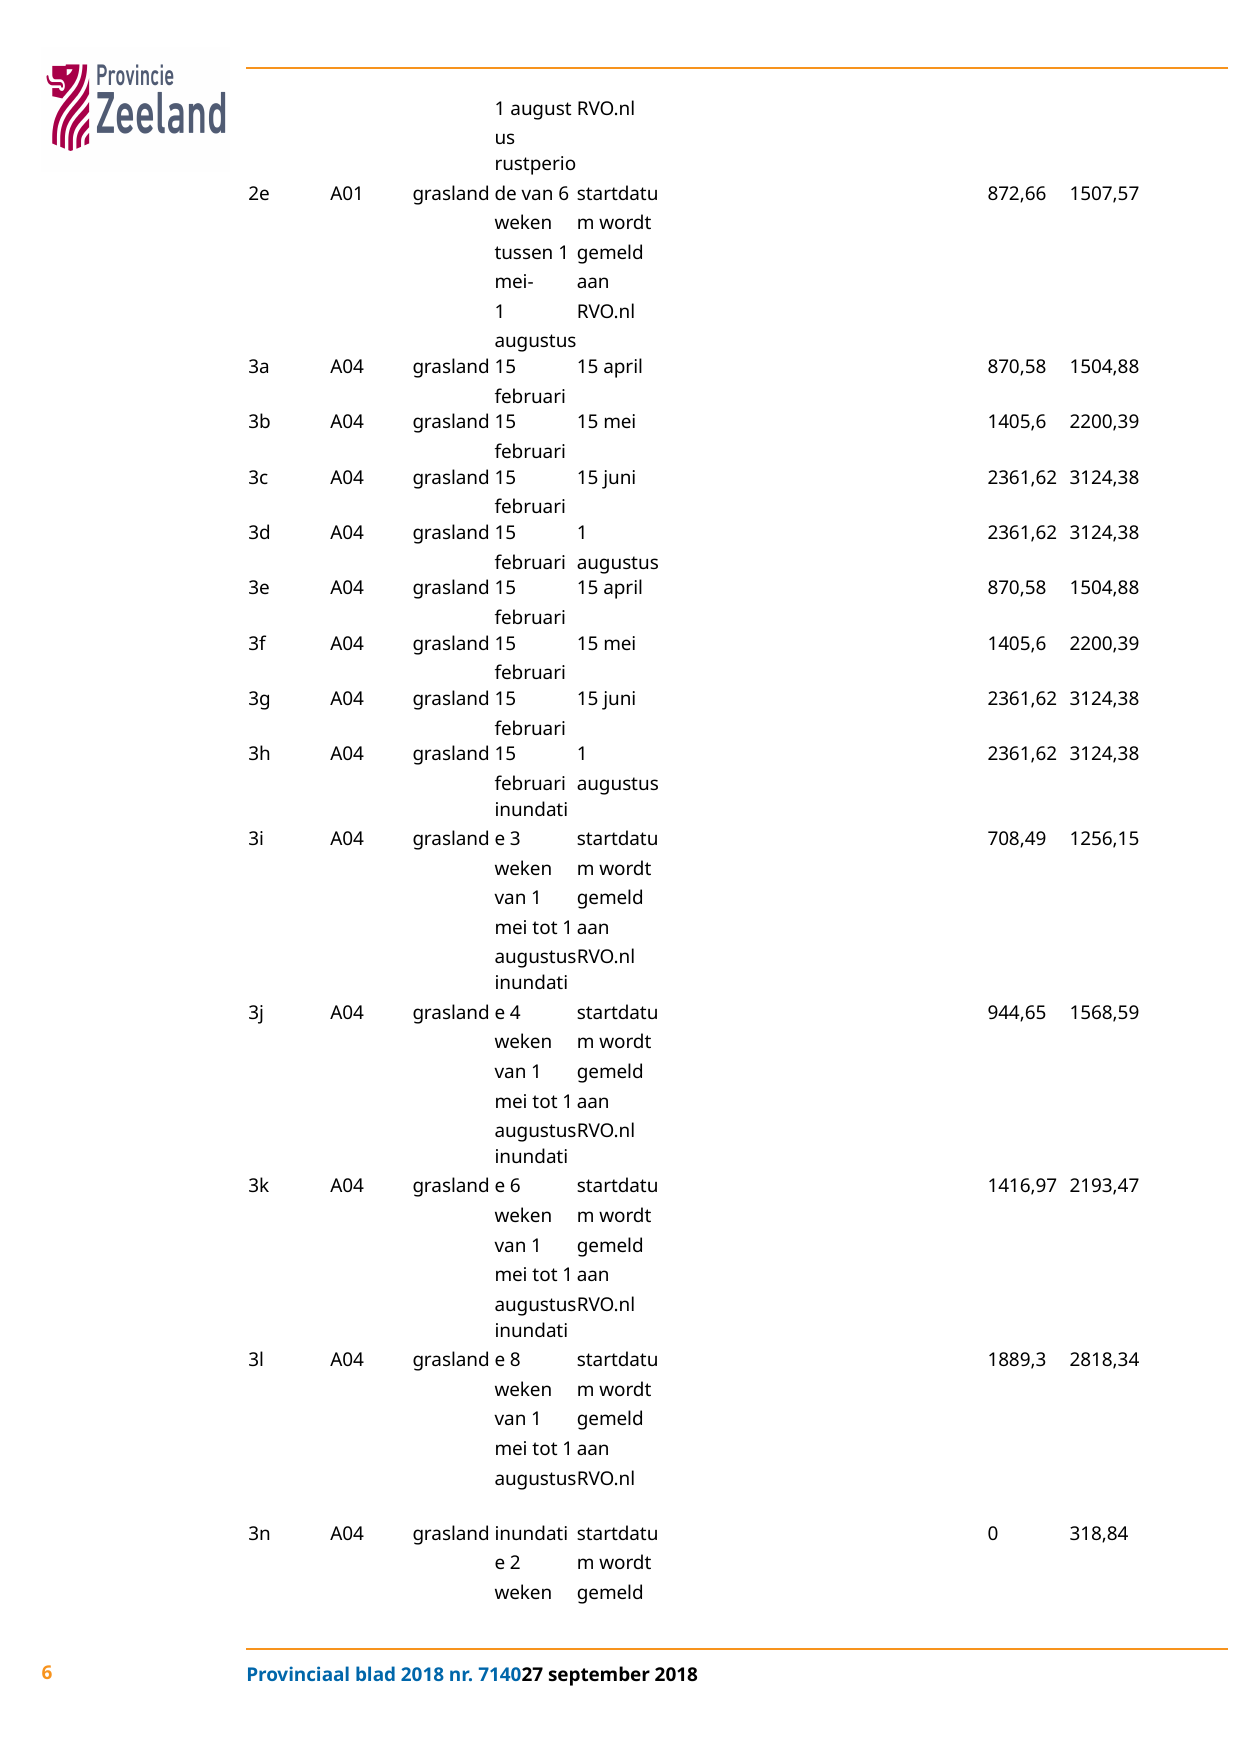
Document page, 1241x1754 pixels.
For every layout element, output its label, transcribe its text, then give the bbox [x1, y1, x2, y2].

table_cell inundatie 8 weken van 1 mei tot 1 augustus [494, 1317, 577, 1490]
table_cell 872,66 [987, 150, 1069, 353]
table_cell 2193,47 [1069, 1143, 1152, 1317]
table_cell [905, 95, 987, 150]
table_cell grasland [412, 796, 494, 969]
table_cell 2e [248, 150, 330, 353]
table_cell grasland [412, 150, 494, 353]
table_cell inundatie 3 weken van 1 mei tot 1 augustus [494, 796, 577, 969]
table_cell 3124,38 [1069, 685, 1152, 741]
table_cell A04 [330, 575, 412, 630]
table_cell [741, 1490, 823, 1605]
table_cell [905, 150, 987, 353]
table_cell 3d [248, 519, 330, 574]
table_cell [741, 464, 823, 519]
table_cell A04 [330, 970, 412, 1143]
table_cell [741, 95, 823, 150]
table_cell 15 april [577, 575, 659, 630]
table_cell [741, 970, 823, 1143]
table_cell 2200,39 [1069, 630, 1152, 685]
table_cell 3n [248, 1490, 330, 1605]
table_cell 15 februari [494, 409, 577, 464]
table_cell grasland [412, 575, 494, 630]
table_cell [412, 95, 494, 150]
table_cell 15 juni [577, 464, 659, 519]
table_cell 2361,62 [987, 464, 1069, 519]
table_cell grasland [412, 409, 494, 464]
table_cell [823, 519, 905, 574]
table_cell A04 [330, 1317, 412, 1490]
table_cell 3124,38 [1069, 464, 1152, 519]
table_cell [905, 630, 987, 685]
table_cell [741, 630, 823, 685]
table_cell [659, 630, 741, 685]
table_cell inundatie 2 weken [494, 1490, 577, 1605]
table_cell grasland [412, 741, 494, 796]
table_cell [987, 95, 1069, 150]
table_cell 15 april [577, 353, 659, 409]
table_cell [905, 741, 987, 796]
table_cell 1416,97 [987, 1143, 1069, 1317]
table_cell [659, 464, 741, 519]
table_cell inundatie 4 weken van 1 mei tot 1 augustus [494, 970, 577, 1143]
table_cell 3g [248, 685, 330, 741]
table_cell 15 mei [577, 630, 659, 685]
table_cell A04 [330, 464, 412, 519]
table_cell 15 mei [577, 409, 659, 464]
table_cell 708,49 [987, 796, 1069, 969]
table_cell 1507,57 [1069, 150, 1152, 353]
table_cell 15 februari [494, 575, 577, 630]
table_cell [659, 685, 741, 741]
table_cell [1069, 95, 1152, 150]
table_cell [823, 95, 905, 150]
table_cell [823, 630, 905, 685]
table_cell 15 februari [494, 741, 577, 796]
table_cell [659, 1143, 741, 1317]
table_cell rustperiode van 6 weken tussen 1 mei- 1 augustus [494, 150, 577, 353]
table_cell 1 augustus [494, 95, 577, 150]
table_cell 3124,38 [1069, 519, 1152, 574]
table_cell 3b [248, 409, 330, 464]
table_cell 3a [248, 353, 330, 409]
table_cell [823, 1143, 905, 1317]
table_cell 1256,15 [1069, 796, 1152, 969]
table_cell 15 februari [494, 685, 577, 741]
table_cell 318,84 [1069, 1490, 1152, 1605]
table_cell 0 [987, 1490, 1069, 1605]
table_cell 2361,62 [987, 741, 1069, 796]
table_cell [741, 353, 823, 409]
table_cell 3i [248, 796, 330, 969]
table_cell startdatum wordt gemeld aan RVO.nl [577, 150, 659, 353]
table_cell grasland [412, 1317, 494, 1490]
table_cell RVO.nl [577, 95, 659, 150]
table_cell startdatum wordt gemeld aan RVO.nl [577, 970, 659, 1143]
table_cell [823, 1490, 905, 1605]
table_cell startdatum wordt gemeld aan RVO.nl [577, 1317, 659, 1490]
table_cell [741, 741, 823, 796]
table_cell grasland [412, 464, 494, 519]
table_cell 870,58 [987, 575, 1069, 630]
table_cell 1889,3 [987, 1317, 1069, 1490]
table_cell A04 [330, 630, 412, 685]
table_cell [905, 970, 987, 1143]
table_cell [659, 353, 741, 409]
table_cell [905, 1490, 987, 1605]
table_cell 870,58 [987, 353, 1069, 409]
table_cell A04 [330, 409, 412, 464]
table_cell A04 [330, 353, 412, 409]
table_cell [823, 353, 905, 409]
table_cell A04 [330, 519, 412, 574]
table_cell [905, 575, 987, 630]
table_cell [905, 464, 987, 519]
table_cell [659, 741, 741, 796]
table_cell A04 [330, 1490, 412, 1605]
table_cell grasland [412, 685, 494, 741]
table_cell [741, 150, 823, 353]
table_cell [905, 685, 987, 741]
table_cell 1504,88 [1069, 353, 1152, 409]
table_cell 15 februari [494, 353, 577, 409]
table_cell [823, 685, 905, 741]
table_cell [905, 1143, 987, 1317]
table_cell [659, 575, 741, 630]
table_cell [823, 575, 905, 630]
table_cell [659, 1490, 741, 1605]
table_cell [659, 1317, 741, 1490]
table_cell 944,65 [987, 970, 1069, 1143]
table_cell [330, 95, 412, 150]
table_cell [659, 150, 741, 353]
table_cell grasland [412, 1490, 494, 1605]
table_cell [659, 970, 741, 1143]
table_cell grasland [412, 970, 494, 1143]
table_cell startdatum wordt gemeld [577, 1490, 659, 1605]
table_cell inundatie 6 weken van 1 mei tot 1 augustus [494, 1143, 577, 1317]
table_cell 3e [248, 575, 330, 630]
table_cell 3124,38 [1069, 741, 1152, 796]
table_cell grasland [412, 353, 494, 409]
table_cell [741, 409, 823, 464]
table_cell 1568,59 [1069, 970, 1152, 1143]
table_cell 1405,6 [987, 630, 1069, 685]
table_cell 2361,62 [987, 685, 1069, 741]
table_cell [823, 741, 905, 796]
table_cell [905, 1317, 987, 1490]
table_cell [905, 409, 987, 464]
table_cell [659, 95, 741, 150]
table_cell A04 [330, 741, 412, 796]
table_cell 3l [248, 1317, 330, 1490]
table_cell [905, 353, 987, 409]
table_cell 15 februari [494, 519, 577, 574]
table_cell [823, 970, 905, 1143]
table_cell startdatum wordt gemeld aan RVO.nl [577, 1143, 659, 1317]
table_cell [741, 796, 823, 969]
table_cell grasland [412, 519, 494, 574]
table_cell 2200,39 [1069, 409, 1152, 464]
table_cell grasland [412, 630, 494, 685]
table_cell [823, 464, 905, 519]
table_cell [823, 150, 905, 353]
table_cell [741, 1143, 823, 1317]
table_cell grasland [412, 1143, 494, 1317]
table_cell A04 [330, 796, 412, 969]
table_cell 3j [248, 970, 330, 1143]
table_cell 15 februari [494, 464, 577, 519]
table_cell 3h [248, 741, 330, 796]
table_cell 15 juni [577, 685, 659, 741]
picture [41, 47, 231, 172]
table_cell 15 februari [494, 630, 577, 685]
table_cell 1 augustus [577, 519, 659, 574]
table_cell A04 [330, 1143, 412, 1317]
table_cell [659, 409, 741, 464]
table_cell [741, 519, 823, 574]
table_cell 1504,88 [1069, 575, 1152, 630]
table_cell 3c [248, 464, 330, 519]
table_cell [905, 519, 987, 574]
table_cell A01 [330, 150, 412, 353]
table_cell 3k [248, 1143, 330, 1317]
table_cell 1405,6 [987, 409, 1069, 464]
table_cell startdatum wordt gemeld aan RVO.nl [577, 796, 659, 969]
table_cell [741, 1317, 823, 1490]
table_cell [659, 796, 741, 969]
table_cell [823, 409, 905, 464]
table_cell 2361,62 [987, 519, 1069, 574]
table_cell [905, 796, 987, 969]
table_cell 1 augustus [577, 741, 659, 796]
table_cell [741, 685, 823, 741]
table_cell [823, 1317, 905, 1490]
table_cell 3f [248, 630, 330, 685]
table_cell [823, 796, 905, 969]
table_cell [248, 95, 330, 150]
table_cell 2818,34 [1069, 1317, 1152, 1490]
table_cell A04 [330, 685, 412, 741]
table_cell [659, 519, 741, 574]
table_cell [741, 575, 823, 630]
